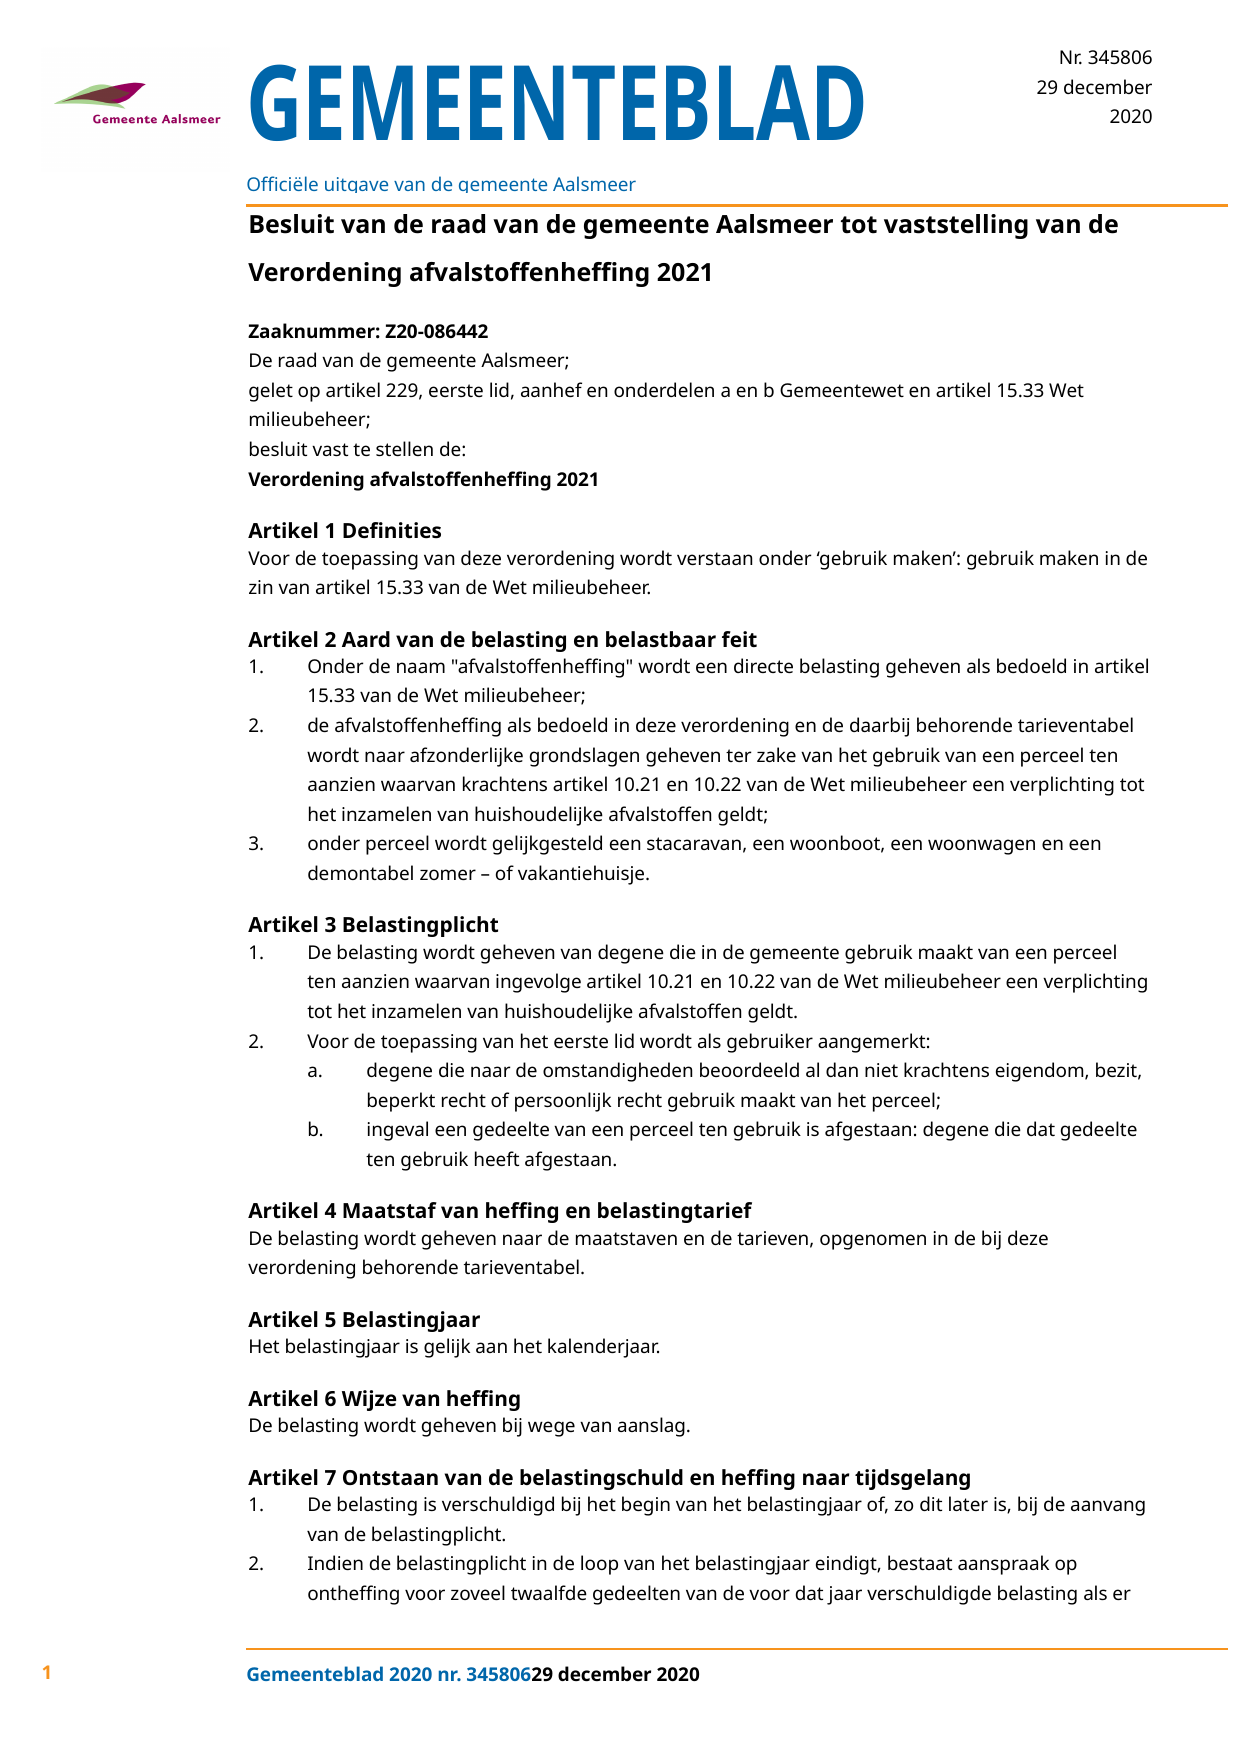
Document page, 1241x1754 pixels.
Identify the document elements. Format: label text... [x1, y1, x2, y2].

text gelet op artikel 229, eerste lid, aanhef en onderdelen a en b Gemeentewet en artikel 15.33 Wet milieubeheer; [248, 377, 1152, 432]
text De belasting wordt geheven bij wege van aanslag. [248, 1412, 1152, 1438]
list de afvalstoffenheffing als bedoeld in deze verordening en de daarbij behorende tarieventabel wordt naar afzonderlijke grondslagen geheven ter zake van het gebruik van een perceel ten aanzien waarvan krachtens artikel 10.21 en 10.22 van de Wet milieubeheer een verplichting tot het inzamelen van huishoudelijke afvalstoffen geldt; [248, 712, 1152, 827]
text Verordening afvalstoffenheffing 2021 [248, 466, 1152, 492]
list Indien de belastingplicht in de loop van het belastingjaar eindigt, bestaat aanspraak op ontheffing voor zoveel twaalfde gedeelten van de voor dat jaar verschuldigde belasting als er [248, 1550, 1152, 1606]
text Artikel 4 Maatstaf van heffing en belastingtarief [248, 1197, 1152, 1225]
text Het belastingjaar is gelijk aan het kalenderjaar. [248, 1333, 1152, 1359]
text Besluit van de raad van de gemeente Aalsmeer tot vaststelling van de Verordening afvalstoffenheffing 2021 [248, 207, 1152, 288]
text Artikel 6 Wijze van heffing [248, 1384, 1152, 1412]
text Voor de toepassing van deze verordening wordt verstaan onder ‘gebruik maken’: gebruik maken in de zin van artikel 15.33 van de Wet milieubeheer. [248, 545, 1152, 600]
list Onder de naam "afvalstoffenheffing" wordt een directe belasting geheven als bedoeld in artikel 15.33 van de Wet milieubeheer; [248, 653, 1152, 708]
list Voor de toepassing van het eerste lid wordt als gebruiker aangemerkt: [248, 1028, 1152, 1053]
text Artikel 1 Definities [248, 516, 1152, 545]
text Zaaknummer: Z20-086442 [248, 318, 1152, 344]
text De belasting wordt geheven naar de maatstaven en de tarieven, opgenomen in de bij deze verordening behorende tarieventabel. [248, 1225, 1152, 1280]
text Artikel 3 Belastingplicht [248, 911, 1152, 939]
list De belasting is verschuldigd bij het begin van het belastingjaar of, zo dit later is, bij de aanvang van de belastingplicht. [248, 1491, 1152, 1546]
text besluit vast te stellen de: [248, 436, 1152, 462]
text De raad van de gemeente Aalsmeer; [248, 347, 1152, 373]
picture [41, 47, 231, 172]
text Artikel 5 Belastingjaar [248, 1305, 1152, 1333]
list onder perceel wordt gelijkgesteld een stacaravan, een woonboot, een woonwagen en een demontabel zomer – of vakantiehuisje. [248, 831, 1152, 886]
text Artikel 7 Ontstaan van de belastingschuld en heffing naar tijdsgelang [248, 1463, 1152, 1491]
list ingeval een gedeelte van een perceel ten gebruik is afgestaan: degene die dat gedeelte ten gebruik heeft afgestaan. [307, 1117, 1152, 1172]
list De belasting wordt geheven van degene die in de gemeente gebruik maakt van een perceel ten aanzien waarvan ingevolge artikel 10.21 en 10.22 van de Wet milieubeheer een verplichting tot het inzamelen van huishoudelijke afvalstoffen geldt. [248, 939, 1152, 1024]
text Artikel 2 Aard van de belasting en belastbaar feit [248, 625, 1152, 653]
list degene die naar de omstandigheden beoordeeld al dan niet krachtens eigendom, bezit, beperkt recht of persoonlijk recht gebruik maakt van het perceel; [307, 1057, 1152, 1113]
